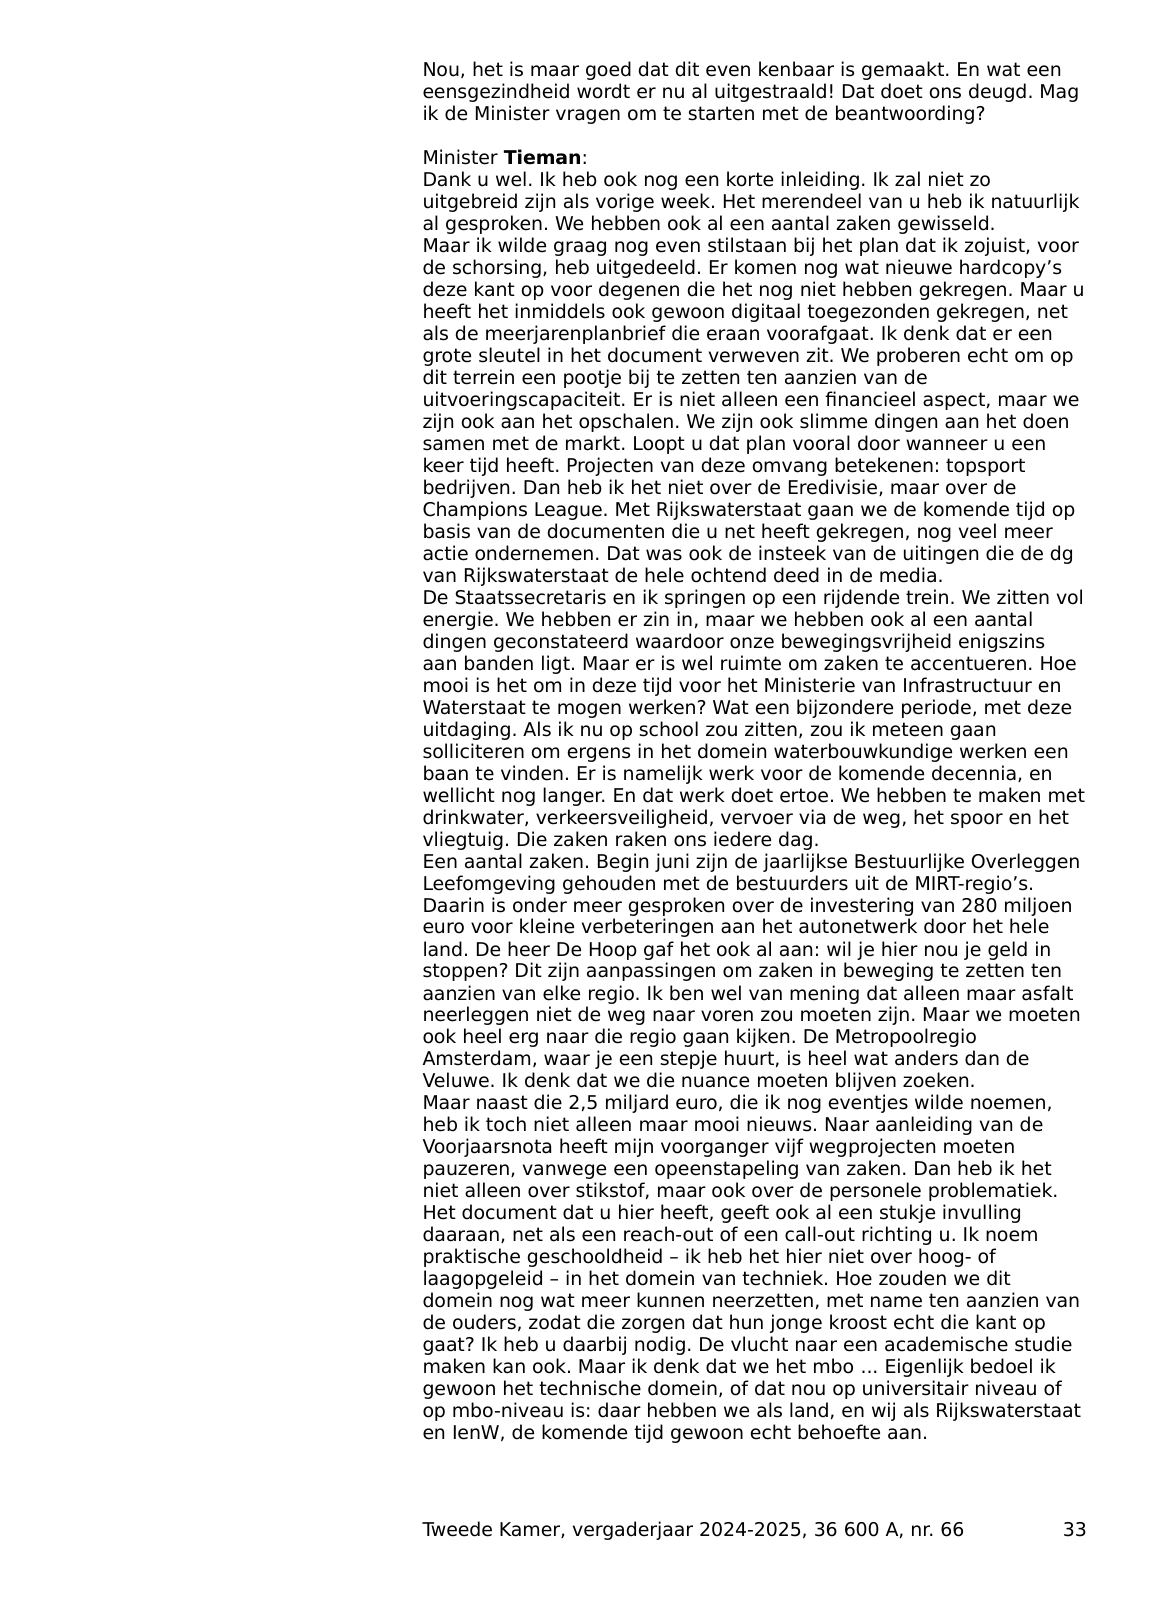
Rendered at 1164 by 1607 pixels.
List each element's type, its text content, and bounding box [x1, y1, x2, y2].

text Minister Tieman: [422, 147, 1087, 169]
text Dank u wel. Ik heb ook nog een korte inleiding. Ik zal niet zo uitgebreid zijn als vorige week. Het merendeel van u heb ik natuurlijk al gesproken. We hebben ook al een aantal zaken gewisseld. [422, 169, 1087, 235]
text De Staatssecretaris en ik springen op een rijdende trein. We zitten vol energie. We hebben er zin in, maar we hebben ook al een aantal dingen geconstateerd waardoor onze bewegingsvrijheid enigszins aan banden ligt. Maar er is wel ruimte om zaken te accentueren. Hoe mooi is het om in deze tijd voor het Ministerie van Infrastructuur en Waterstaat te mogen werken? Wat een bijzondere periode, met deze uitdaging. Als ik nu op school zou zitten, zou ik meteen gaan solliciteren om ergens in het domein waterbouwkundige werken een baan te vinden. Er is namelijk werk voor de komende decennia, en wellicht nog langer. En dat werk doet ertoe. We hebben te maken met drinkwater, verkeersveiligheid, vervoer via de weg, het spoor en het vliegtuig. Die zaken raken ons iedere dag. [422, 587, 1087, 851]
text Een aantal zaken. Begin juni zijn de jaarlijkse Bestuurlijke Overleggen Leefomgeving gehouden met de bestuurders uit de MIRT-regio’s. Daarin is onder meer gesproken over de investering van 280 miljoen euro voor kleine verbeteringen aan het autonetwerk door het hele land. De heer De Hoop gaf het ook al aan: wil je hier nou je geld in stoppen? Dit zijn aanpassingen om zaken in beweging te zetten ten aanzien van elke regio. Ik ben wel van mening dat alleen maar asfalt neerleggen niet de weg naar voren zou moeten zijn. Maar we moeten ook heel erg naar die regio gaan kijken. De Metropoolregio Amsterdam, waar je een stepje huurt, is heel wat anders dan de Veluwe. Ik denk dat we die nuance moeten blijven zoeken. [422, 851, 1087, 1092]
text Maar naast die 2,5 miljard euro, die ik nog eventjes wilde noemen, heb ik toch niet alleen maar mooi nieuws. Naar aanleiding van de Voorjaarsnota heeft mijn voorganger vijf wegprojecten moeten pauzeren, vanwege een opeenstapeling van zaken. Dan heb ik het niet alleen over stikstof, maar ook over de personele problematiek. Het document dat u hier heeft, geeft ook al een stukje invulling daaraan, net als een reach-out of een call-out richting u. Ik noem praktische geschooldheid – ik heb het hier niet over hoog- of laagopgeleid – in het domein van techniek. Hoe zouden we dit domein nog wat meer kunnen neerzetten, met name ten aanzien van de ouders, zodat die zorgen dat hun jonge kroost echt die kant op gaat? Ik heb u daarbij nodig. De vlucht naar een academische studie maken kan ook. Maar ik denk dat we het mbo ... Eigenlijk bedoel ik gewoon het technische domein, of dat nou op universitair niveau of op mbo-niveau is: daar hebben we als land, en wij als Rijkswaterstaat en IenW, de komende tijd gewoon echt behoefte aan. [422, 1092, 1087, 1444]
text Maar ik wilde graag nog even stilstaan bij het plan dat ik zojuist, voor de schorsing, heb uitgedeeld. Er komen nog wat nieuwe hardcopy’s deze kant op voor degenen die het nog niet hebben gekregen. Maar u heeft het inmiddels ook gewoon digitaal toegezonden gekregen, net als de meerjarenplanbrief die eraan voorafgaat. Ik denk dat er een grote sleutel in het document verweven zit. We proberen echt om op dit terrein een pootje bij te zetten ten aanzien van de uitvoeringscapaciteit. Er is niet alleen een financieel aspect, maar we zijn ook aan het opschalen. We zijn ook slimme dingen aan het doen samen met de markt. Loopt u dat plan vooral door wanneer u een keer tijd heeft. Projecten van deze omvang betekenen: topsport bedrijven. Dan heb ik het niet over de Eredivisie, maar over de Champions League. Met Rijkswaterstaat gaan we de komende tijd op basis van de documenten die u net heeft gekregen, nog veel meer actie ondernemen. Dat was ook de insteek van de uitingen die de dg van Rijkswaterstaat de hele ochtend deed in de media. [422, 235, 1087, 587]
text Nou, het is maar goed dat dit even kenbaar is gemaakt. En wat een eensgezindheid wordt er nu al uitgestraald! Dat doet ons deugd. Mag ik de Minister vragen om te starten met de beantwoording? [422, 59, 1087, 125]
